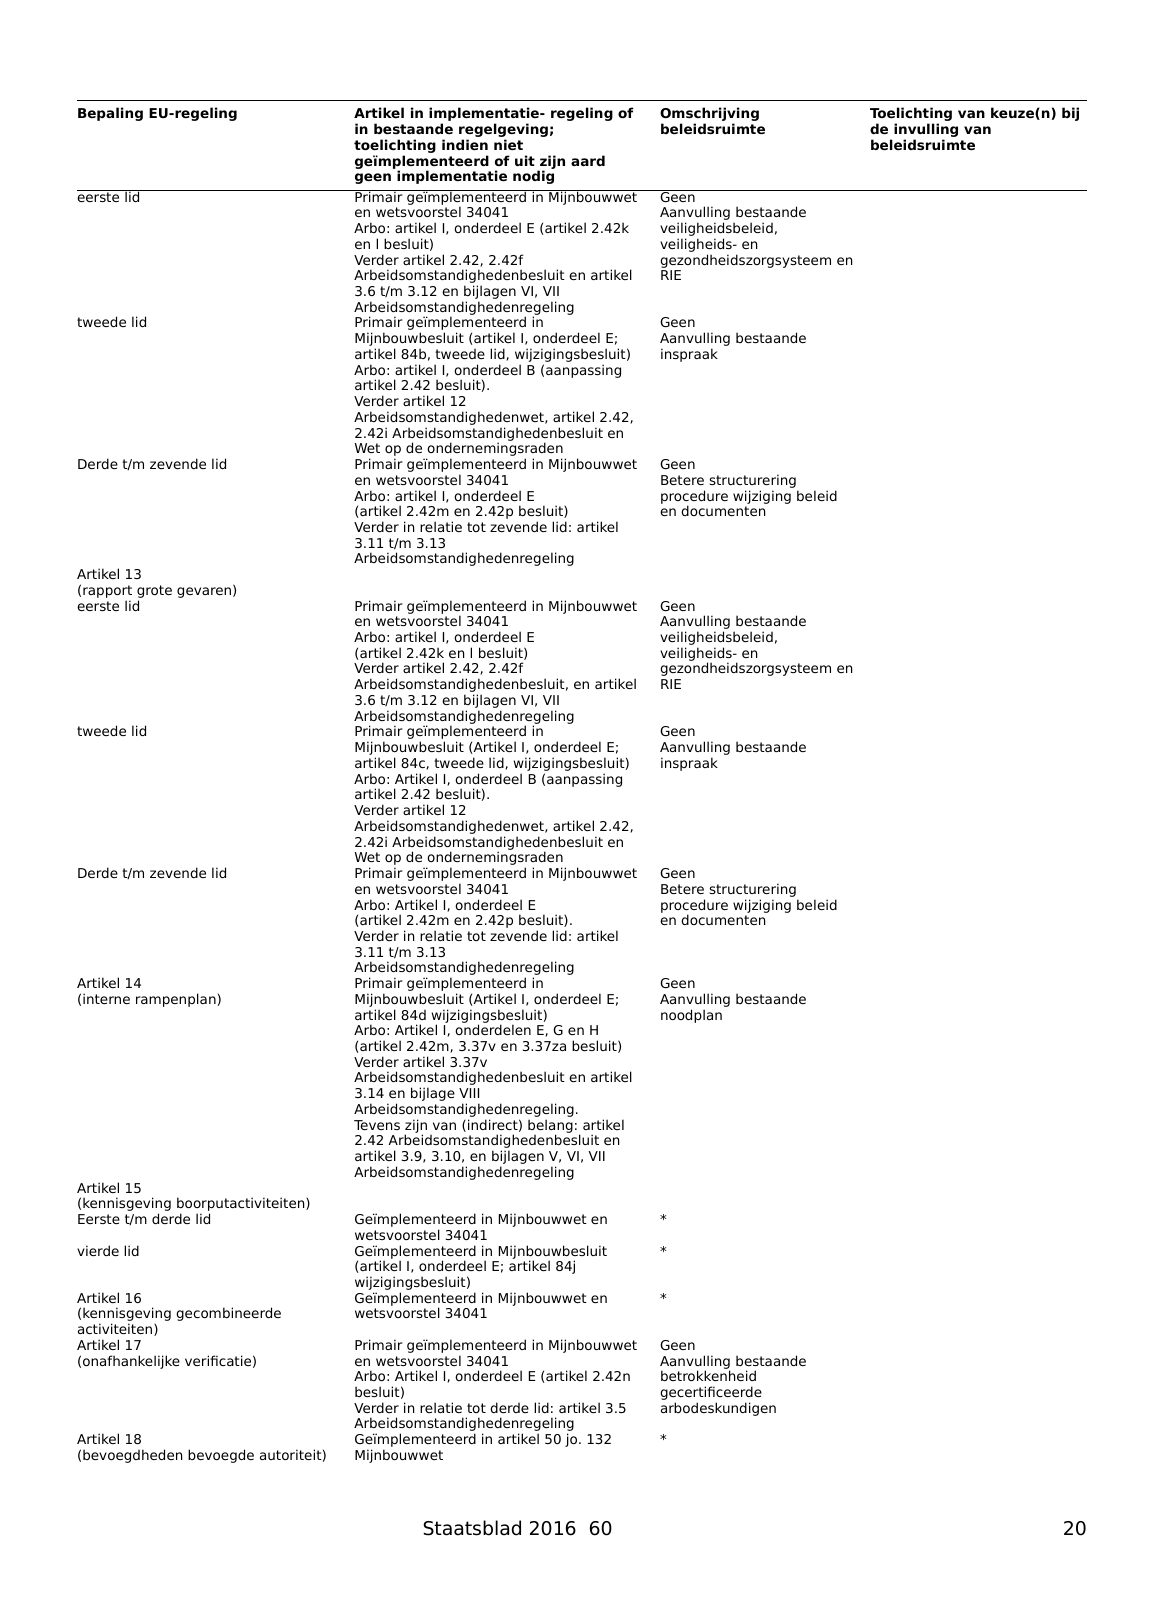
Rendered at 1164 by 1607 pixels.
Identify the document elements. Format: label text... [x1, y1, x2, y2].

table_cell [864, 1291, 1087, 1338]
table_cell [864, 1338, 1087, 1432]
table_cell eerste lid [77, 191, 348, 315]
table_cell [864, 724, 1087, 866]
table_cell Artikel 14 (interne rampenplan) [77, 976, 348, 1180]
table_cell Geen Betere structurering procedure wijziging beleid en documenten [654, 457, 864, 567]
table_cell Geen Betere structurering procedure wijziging beleid en documenten [654, 866, 864, 976]
table_cell Artikel 17 (onafhankelijke verificatie) [77, 1338, 348, 1432]
table_cell Artikel 18 (bevoegdheden bevoegde autoriteit) [77, 1432, 348, 1463]
table_cell Artikel 15 (kennisgeving boorputactiviteiten) [77, 1180, 348, 1212]
table_cell Primair geïmplementeerd in Mijnbouwwet en wetsvoorstel 34041 Arbo: Artikel I, onderdeel E (artikel 2.42n besluit) Verder in relatie tot derde lid: artikel 3.5 Arbeidsomstandighedenregeling [348, 1338, 654, 1432]
table_cell Primair geïmplementeerd in Mijnbouwwet en wetsvoorstel 34041 Arbo: artikel I, onderdeel E (artikel 2.42k en l besluit) Verder artikel 2.42, 2.42f Arbeidsomstandighedenbesluit, en artikel 3.6 t/m 3.12 en bijlagen VI, VII Arbeidsomstandighedenregeling [348, 599, 654, 724]
table_cell [864, 315, 1087, 457]
table_cell Primair geïmplementeerd in Mijnbouwbesluit (Artikel I, onderdeel E; artikel 84d wijzigingsbesluit) Arbo: Artikel I, onderdelen E, G en H (artikel 2.42m, 3.37v en 3.37za besluit) Verder artikel 3.37v Arbeidsomstandighedenbesluit en artikel 3.14 en bijlage VIII Arbeidsomstandighedenregeling. Tevens zijn van (indirect) belang: artikel 2.42 Arbeidsomstandighedenbesluit en artikel 3.9, 3.10, en bijlagen V, VI, VII Arbeidsomstandighedenregeling [348, 976, 654, 1180]
table_cell Artikel 13 (rapport grote gevaren) [77, 567, 348, 598]
table_cell Geen Aanvulling bestaande noodplan [654, 976, 864, 1180]
table_cell Primair geïmplementeerd in Mijnbouwbesluit (Artikel I, onderdeel E; artikel 84c, tweede lid, wijzigingsbesluit) Arbo: Artikel I, onderdeel B (aanpassing artikel 2.42 besluit). Verder artikel 12 Arbeidsomstandighedenwet, artikel 2.42, 2.42i Arbeidsomstandighedenbesluit en Wet op de ondernemingsraden [348, 724, 654, 866]
table_cell [864, 1180, 1087, 1212]
table_cell Eerste t/m derde lid [77, 1212, 348, 1243]
table_cell [864, 976, 1087, 1180]
table_cell tweede lid [77, 724, 348, 866]
table_header Artikel in implementatie- regeling of in bestaande regelgeving; toelichting indien niet geïmplementeerd of uit zijn aard geen implementatie nodig [348, 101, 654, 189]
table_cell [654, 567, 864, 598]
table_cell Derde t/m zevende lid [77, 457, 348, 567]
table_cell [864, 191, 1087, 315]
table_cell Primair geïmplementeerd in Mijnbouwwet en wetsvoorstel 34041 Arbo: artikel I, onderdeel E (artikel 2.42k en l besluit) Verder artikel 2.42, 2.42f Arbeidsomstandighedenbesluit en artikel 3.6 t/m 3.12 en bijlagen VI, VII Arbeidsomstandighedenregeling [348, 191, 654, 315]
table_cell Geen Aanvulling bestaande betrokkenheid gecertificeerde arbodeskundigen [654, 1338, 864, 1432]
table_cell [864, 567, 1087, 598]
table_cell Geen Aanvulling bestaande veiligheidsbeleid, veiligheids- en gezondheidszorgsysteem en RIE [654, 191, 864, 315]
table_cell [864, 1212, 1087, 1243]
table_cell [864, 866, 1087, 976]
table_cell [864, 1432, 1087, 1463]
table_cell [864, 599, 1087, 724]
table_header Toelichting van keuze(n) bij de invulling van beleidsruimte [864, 101, 1087, 189]
table_cell Geen Aanvulling bestaande inspraak [654, 724, 864, 866]
table_cell vierde lid [77, 1243, 348, 1291]
table_cell Geïmplementeerd in Mijnbouwbesluit (artikel I, onderdeel E; artikel 84j wijzigingsbesluit) [348, 1243, 654, 1291]
table_cell Geen Aanvulling bestaande veiligheidsbeleid, veiligheids- en gezondheidszorgsysteem en RIE [654, 599, 864, 724]
table_cell Artikel 16 (kennisgeving gecombineerde activiteiten) [77, 1291, 348, 1338]
table_header Bepaling EU-regeling [77, 101, 348, 189]
table_cell * [654, 1212, 864, 1243]
table_cell * [654, 1291, 864, 1338]
table_cell [654, 1180, 864, 1212]
table_cell tweede lid [77, 315, 348, 457]
table_cell Primair geïmplementeerd in Mijnbouwwet en wetsvoorstel 34041 Arbo: Artikel I, onderdeel E (artikel 2.42m en 2.42p besluit). Verder in relatie tot zevende lid: artikel 3.11 t/m 3.13 Arbeidsomstandighedenregeling [348, 866, 654, 976]
table_header Omschrijving beleidsruimte [654, 101, 864, 189]
table_cell Geïmplementeerd in artikel 50 jo. 132 Mijnbouwwet [348, 1432, 654, 1463]
table_cell Geen Aanvulling bestaande inspraak [654, 315, 864, 457]
table_cell Geïmplementeerd in Mijnbouwwet en wetsvoorstel 34041 [348, 1291, 654, 1338]
table_cell [348, 567, 654, 598]
table_cell [348, 1180, 654, 1212]
table_cell [864, 1243, 1087, 1291]
table_cell Primair geïmplementeerd in Mijnbouwbesluit (artikel I, onderdeel E; artikel 84b, tweede lid, wijzigingsbesluit) Arbo: artikel I, onderdeel B (aanpassing artikel 2.42 besluit). Verder artikel 12 Arbeidsomstandighedenwet, artikel 2.42, 2.42i Arbeidsomstandighedenbesluit en Wet op de ondernemingsraden [348, 315, 654, 457]
table_cell eerste lid [77, 599, 348, 724]
table_cell * [654, 1432, 864, 1463]
table_cell [864, 457, 1087, 567]
table_cell Derde t/m zevende lid [77, 866, 348, 976]
table_cell Geïmplementeerd in Mijnbouwwet en wetsvoorstel 34041 [348, 1212, 654, 1243]
table_cell * [654, 1243, 864, 1291]
table_cell Primair geïmplementeerd in Mijnbouwwet en wetsvoorstel 34041 Arbo: artikel I, onderdeel E (artikel 2.42m en 2.42p besluit) Verder in relatie tot zevende lid: artikel 3.11 t/m 3.13 Arbeidsomstandighedenregeling [348, 457, 654, 567]
